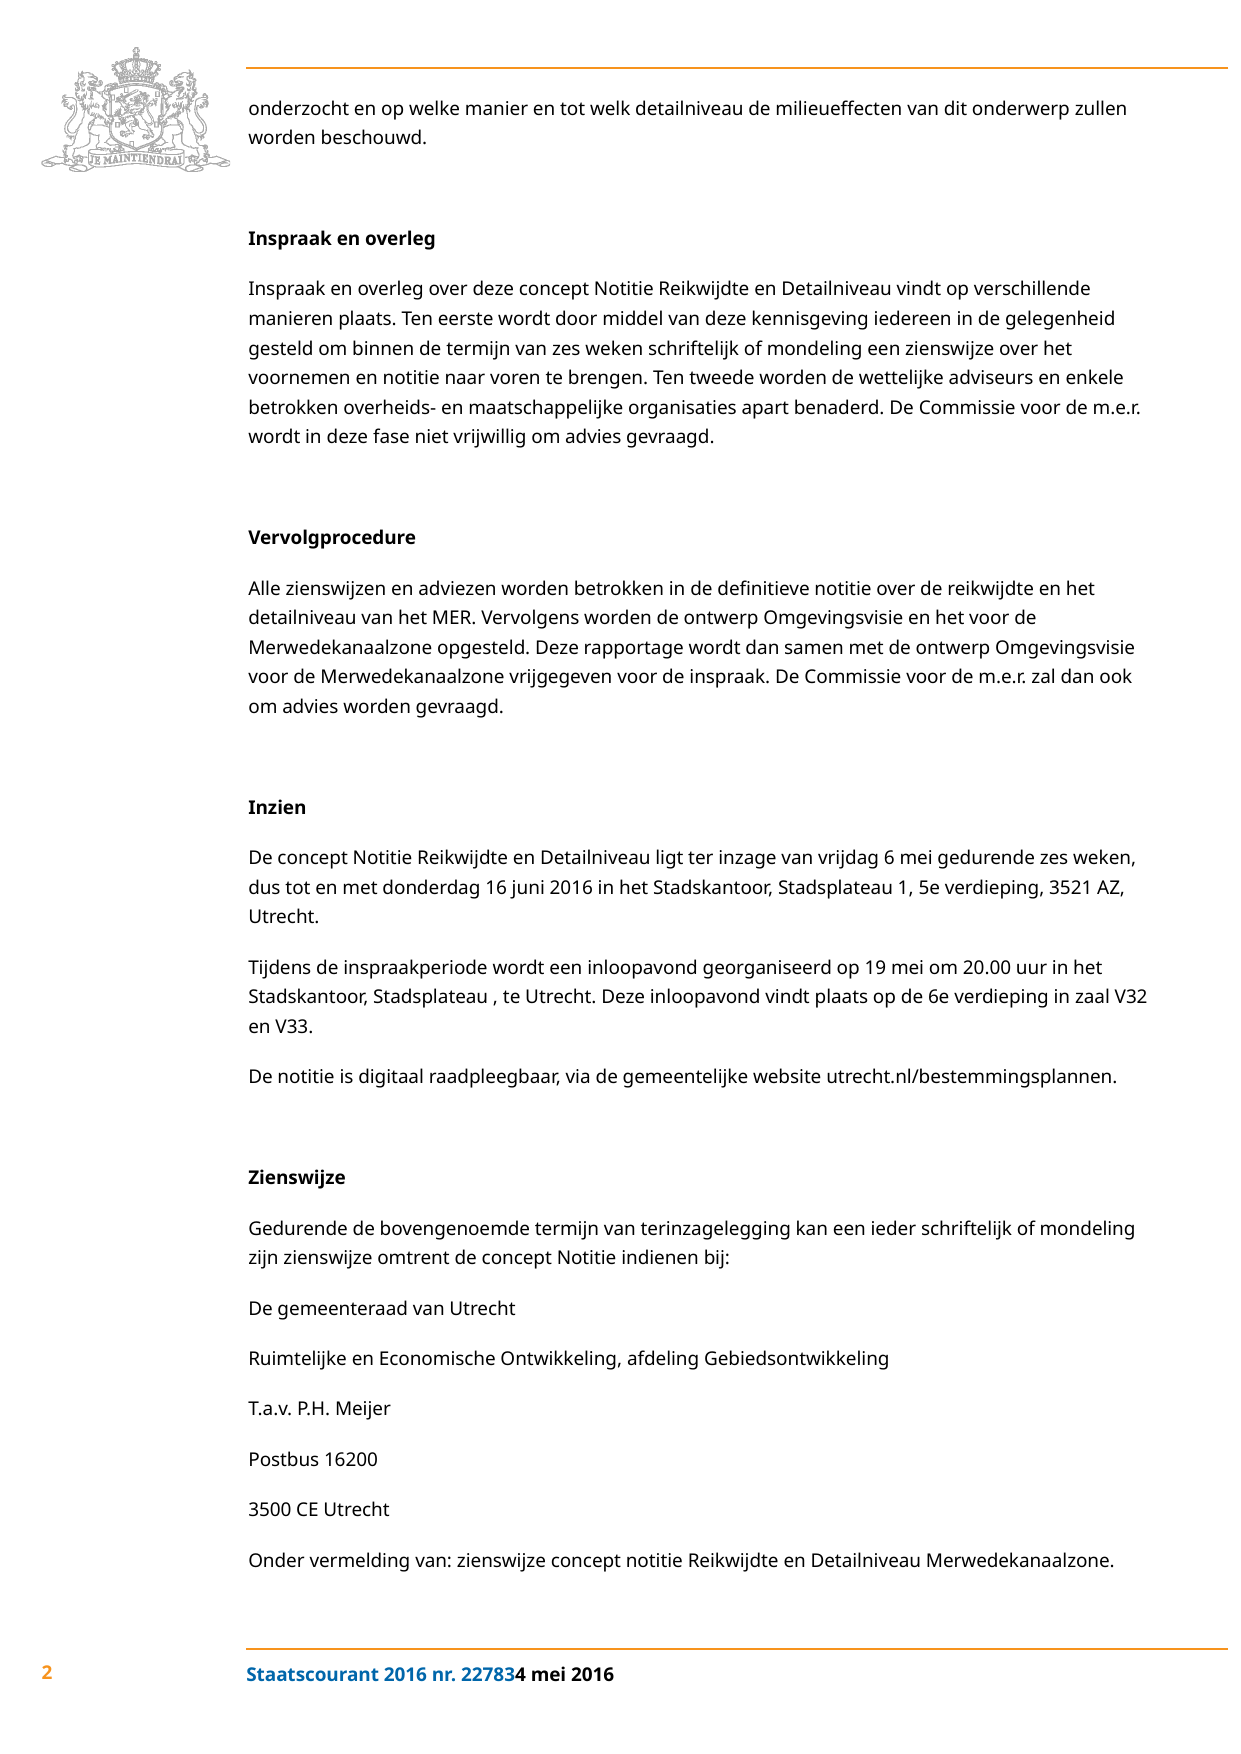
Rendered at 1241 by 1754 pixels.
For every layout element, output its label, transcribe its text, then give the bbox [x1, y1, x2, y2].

text Vervolgprocedure [248, 524, 1152, 550]
text Inzien [248, 794, 1152, 820]
text De notitie is digitaal raadpleegbaar, via de gemeentelijke website utrecht.nl/bestemmingsplannen. [248, 1063, 1152, 1089]
text Gedurende de bovengenoemde termijn van terinzagelegging kan een ieder schriftelijk of mondeling zijn zienswijze omtrent de concept Notitie indienen bij: [248, 1215, 1152, 1270]
text Inspraak en overleg over deze concept Notitie Reikwijdte en Detailniveau vindt op verschillende manieren plaats. Ten eerste wordt door middel van deze kennisgeving iedereen in de gelegenheid gesteld om binnen de termijn van zes weken schriftelijk of mondeling een zienswijze over het voornemen en notitie naar voren te brengen. Ten tweede worden de wettelijke adviseurs en enkele betrokken overheids- en maatschappelijke organisaties apart benaderd. De Commissie voor de m.e.r. wordt in deze fase niet vrijwillig om advies gevraagd. [248, 276, 1152, 449]
text T.a.v. P.H. Meijer [248, 1396, 1152, 1421]
text Alle zienswijzen en adviezen worden betrokken in de definitieve notitie over de reikwijdte en het detailniveau van het MER. Vervolgens worden de ontwerp Omgevingsvisie en het voor de Merwedekanaalzone opgesteld. Deze rapportage wordt dan samen met de ontwerp Omgevingsvisie voor de Merwedekanaalzone vrijgegeven voor de inspraak. De Commissie voor de m.e.r. zal dan ook om advies worden gevraagd. [248, 575, 1152, 719]
text onderzocht en op welke manier en tot welk detailniveau de milieueffecten van dit onderwerp zullen worden beschouwd. [248, 95, 1152, 150]
text Onder vermelding van: zienswijze concept notitie Reikwijdte en Detailniveau Merwedekanaalzone. [248, 1547, 1152, 1573]
text Tijdens de inspraakperiode wordt een inloopavond georganiseerd op 19 mei om 20.00 uur in het Stadskantoor, Stadsplateau , te Utrecht. Deze inloopavond vindt plaats op de 6e verdieping in zaal V32 en V33. [248, 954, 1152, 1039]
text Inspraak en overleg [248, 225, 1152, 251]
text 3500 CE Utrecht [248, 1496, 1152, 1522]
text De concept Notitie Reikwijdte en Detailniveau ligt ter inzage van vrijdag 6 mei gedurende zes weken, dus tot en met donderdag 16 juni 2016 in het Stadskantoor, Stadsplateau 1, 5e verdieping, 3521 AZ, Utrecht. [248, 844, 1152, 929]
text Postbus 16200 [248, 1446, 1152, 1472]
text De gemeenteraad van Utrecht [248, 1295, 1152, 1321]
picture [41, 47, 231, 172]
text Zienswijze [248, 1164, 1152, 1190]
text Ruimtelijke en Economische Ontwikkeling, afdeling Gebiedsontwikkeling [248, 1345, 1152, 1371]
